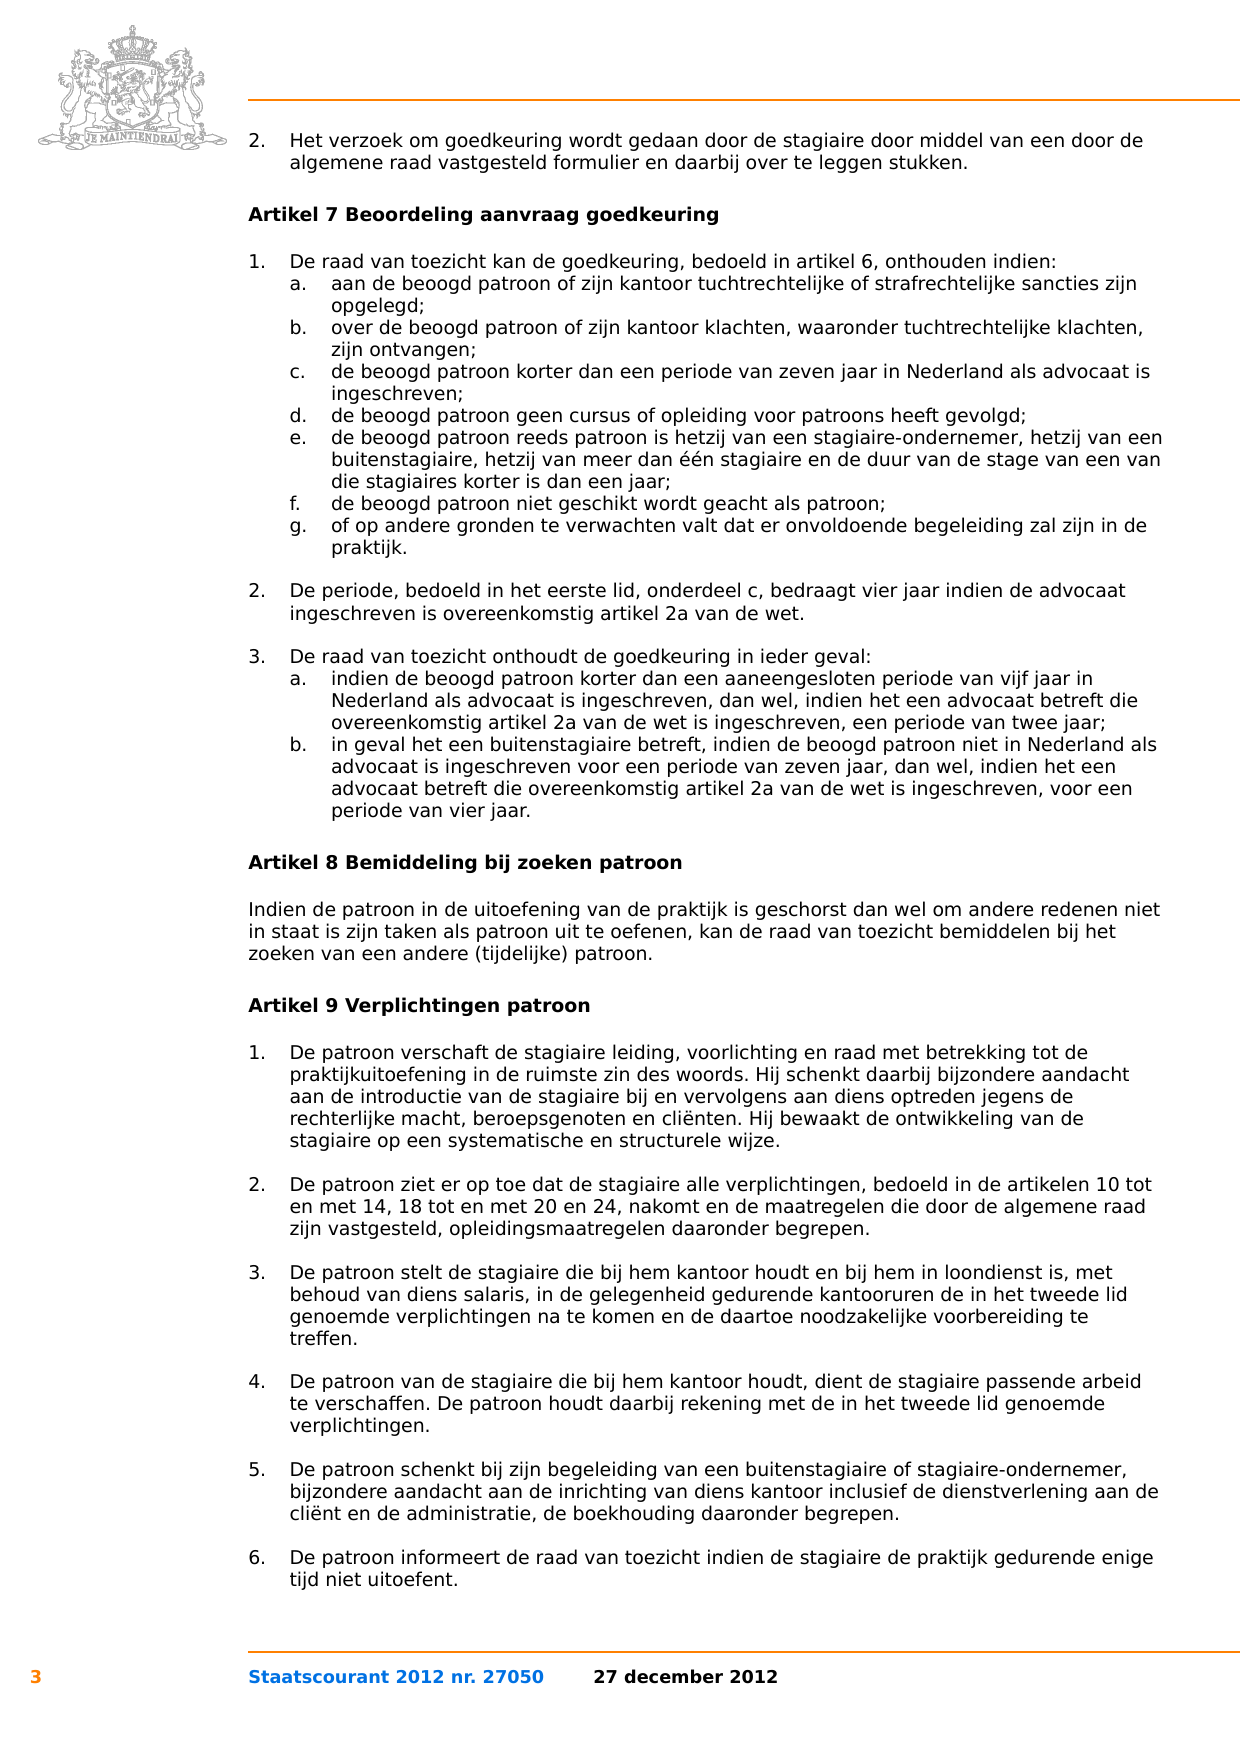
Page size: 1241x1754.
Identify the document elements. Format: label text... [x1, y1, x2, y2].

text Indien de patroon in de uitoefening van de praktijk is geschorst dan wel om andere redenen niet in staat is zijn taken als patroon uit te oefenen, kan de raad van toezicht bemiddelen bij het zoeken van een andere (tijdelijke) patroon. [248, 899, 1163, 965]
text 3. De raad van toezicht onthoudt de goedkeuring in ieder geval: [248, 646, 1163, 668]
text f. de beoogd patroon niet geschikt wordt geacht als patroon; [289, 493, 1163, 514]
text b. in geval het een buitenstagiaire betreft, indien de beoogd patroon niet in Nederland als advocaat is ingeschreven voor een periode van zeven jaar, dan wel, indien het een advocaat betreft die overeenkomstig artikel 2a van de wet is ingeschreven, voor een periode van vier jaar. [289, 734, 1163, 822]
text 3. De patroon stelt de stagiaire die bij hem kantoor houdt en bij hem in loondienst is, met behoud van diens salaris, in de gelegenheid gedurende kantooruren de in het tweede lid genoemde verplichtingen na te komen en de daartoe noodzakelijke voorbereiding te treffen. [248, 1262, 1163, 1349]
text 1. De patroon verschaft de stagiaire leiding, voorlichting en raad met betrekking tot de praktijkuitoefening in de ruimste zin des woords. Hij schenkt daarbij bijzondere aandacht aan de introductie van de stagiaire bij en vervolgens aan diens optreden jegens de rechterlijke macht, beroepsgenoten en cliënten. Hij bewaakt de ontwikkeling van de stagiaire op een systematische en structurele wijze. [248, 1042, 1163, 1152]
text 6. De patroon informeert de raad van toezicht indien de stagiaire de praktijk gedurende enige tijd niet uitoefent. [248, 1547, 1163, 1591]
text 2. De periode, bedoeld in het eerste lid, onderdeel c, bedraagt vier jaar indien de advocaat ingeschreven is overeenkomstig artikel 2a van de wet. [248, 580, 1163, 624]
subtitle Artikel 7 Beoordeling aanvraag goedkeuring [248, 204, 1163, 226]
text 4. De patroon van de stagiaire die bij hem kantoor houdt, dient de stagiaire passende arbeid te verschaffen. De patroon houdt daarbij rekening met de in het tweede lid genoemde verplichtingen. [248, 1371, 1163, 1437]
text g. of op andere gronden te verwachten valt dat er onvoldoende begeleiding zal zijn in de praktijk. [289, 514, 1163, 558]
text 5. De patroon schenkt bij zijn begeleiding van een buitenstagiaire of stagiaire-ondernemer, bijzondere aandacht aan de inrichting van diens kantoor inclusief de dienstverlening aan de cliënt en de administratie, de boekhouding daaronder begrepen. [248, 1459, 1163, 1525]
subtitle Artikel 8 Bemiddeling bij zoeken patroon [248, 852, 1163, 874]
text 1. De raad van toezicht kan de goedkeuring, bedoeld in artikel 6, onthouden indien: [248, 251, 1163, 273]
picture [38, 25, 227, 150]
text e. de beoogd patroon reeds patroon is hetzij van een stagiaire-ondernemer, hetzij van een buitenstagiaire, hetzij van meer dan één stagiaire en de duur van de stage van een van die stagiaires korter is dan een jaar; [289, 427, 1163, 493]
text a. indien de beoogd patroon korter dan een aaneengesloten periode van vijf jaar in Nederland als advocaat is ingeschreven, dan wel, indien het een advocaat betreft die overeenkomstig artikel 2a van de wet is ingeschreven, een periode van twee jaar; [289, 668, 1163, 734]
text b. over de beoogd patroon of zijn kantoor klachten, waaronder tuchtrechtelijke klachten, zijn ontvangen; [289, 317, 1163, 361]
text a. aan de beoogd patroon of zijn kantoor tuchtrechtelijke of strafrechtelijke sancties zijn opgelegd; [289, 273, 1163, 317]
subtitle Artikel 9 Verplichtingen patroon [248, 995, 1163, 1017]
text 2. De patroon ziet er op toe dat de stagiaire alle verplichtingen, bedoeld in de artikelen 10 tot en met 14, 18 tot en met 20 en 24, nakomt en de maatregelen die door de algemene raad zijn vastgesteld, opleidingsmaatregelen daaronder begrepen. [248, 1174, 1163, 1240]
text d. de beoogd patroon geen cursus of opleiding voor patroons heeft gevolgd; [289, 405, 1163, 427]
text 2. Het verzoek om goedkeuring wordt gedaan door de stagiaire door middel van een door de algemene raad vastgesteld formulier en daarbij over te leggen stukken. [248, 130, 1163, 174]
text c. de beoogd patroon korter dan een periode van zeven jaar in Nederland als advocaat is ingeschreven; [289, 361, 1163, 405]
